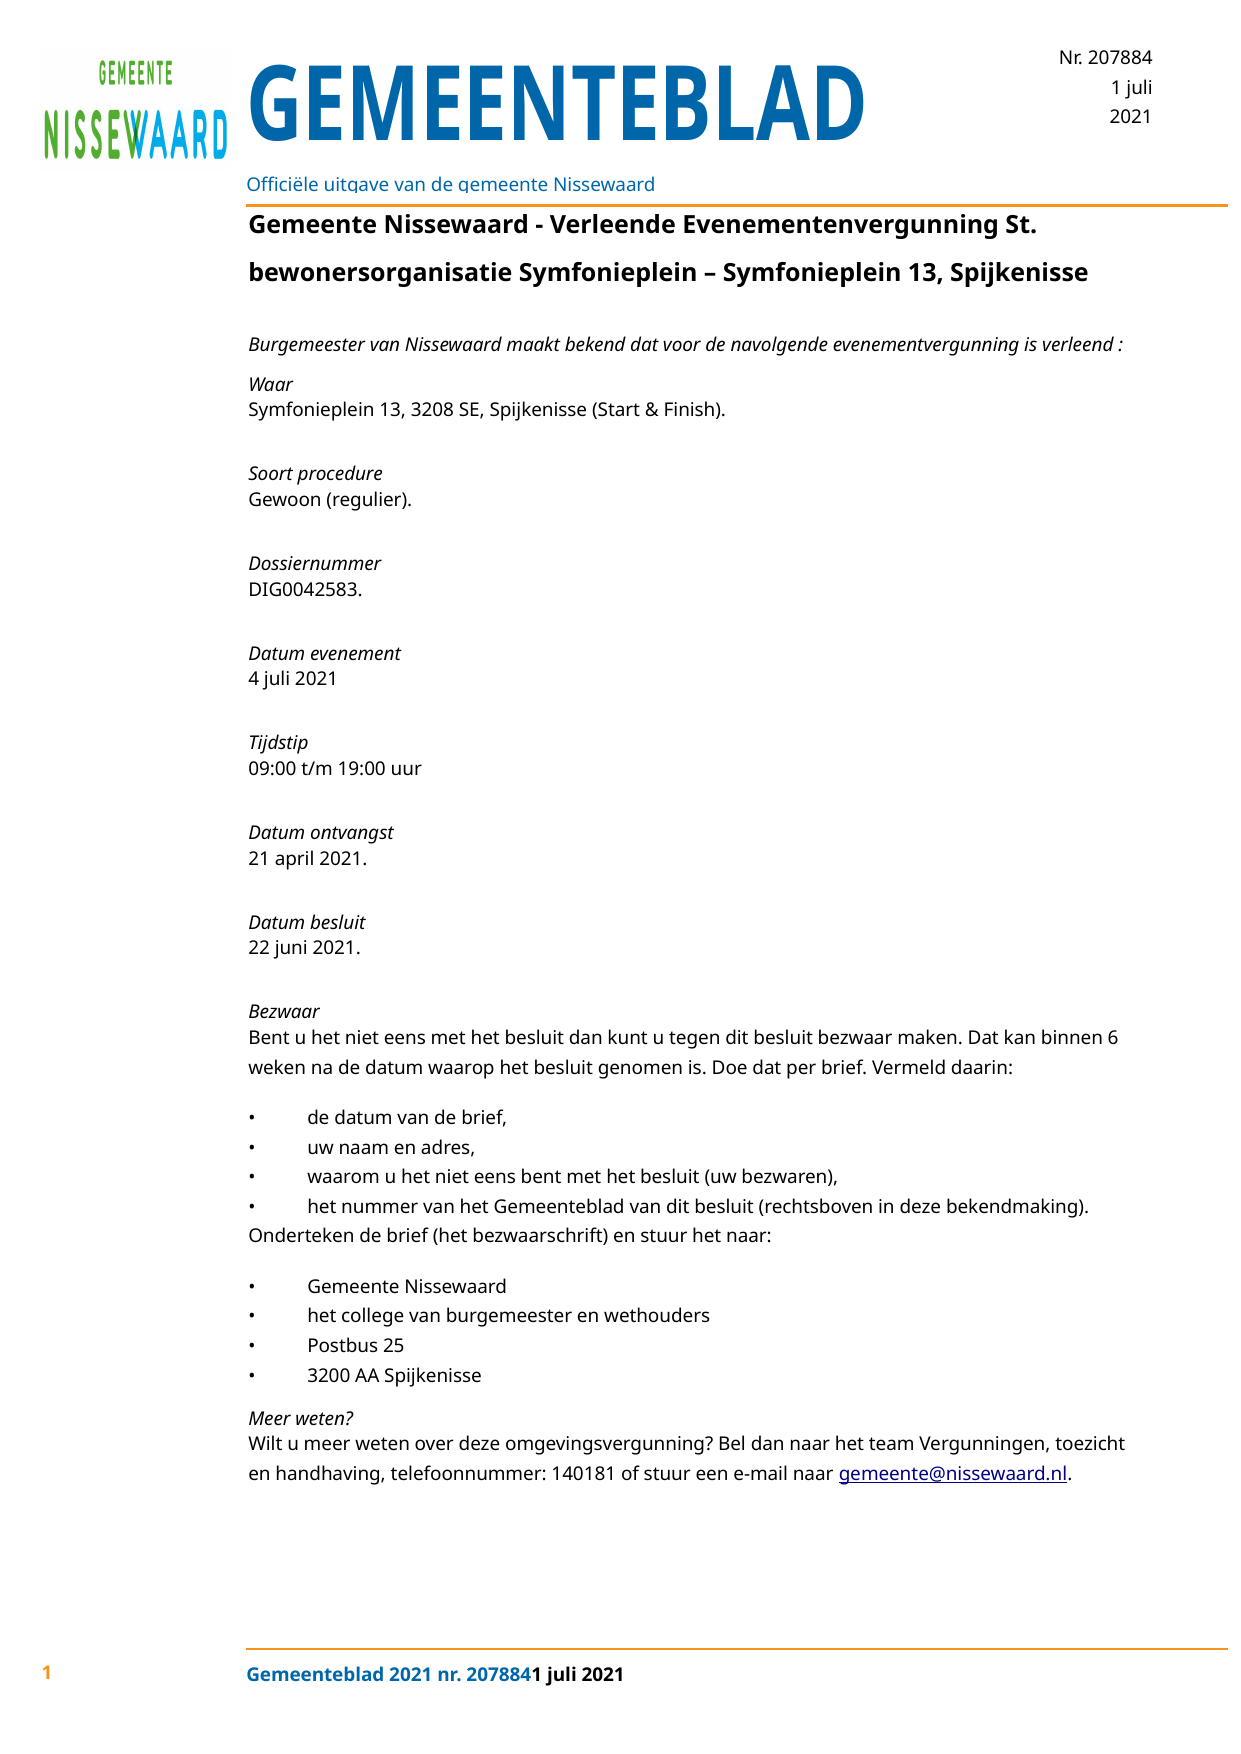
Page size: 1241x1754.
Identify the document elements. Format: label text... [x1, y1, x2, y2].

list uw naam en adres, [248, 1134, 1152, 1159]
text Symfonieplein 13, 3208 SE, Spijkenisse (Start & Finish). [248, 396, 1152, 422]
text 21 april 2021. [248, 845, 1152, 871]
list waarom u het niet eens bent met het besluit (uw bezwaren), [248, 1163, 1152, 1189]
text Tijdstip [248, 729, 1152, 755]
text Gewoon (regulier). [248, 486, 1152, 512]
text Bezwaar [248, 998, 1152, 1024]
text Burgemeester van Nissewaard maakt bekend dat voor de navolgende evenementvergunning is verleend : [248, 331, 1152, 357]
text 09:00 t/m 19:00 uur [248, 755, 1152, 781]
picture [41, 47, 231, 172]
text Onderteken de brief (het bezwaarschrift) en stuur het naar: [248, 1223, 1152, 1248]
text Gemeente Nissewaard - Verleende Evenementenvergunning St. bewonersorganisatie Symfonieplein – Symfonieplein 13, Spijkenisse [248, 207, 1152, 288]
text Waar [248, 371, 1152, 396]
text Datum besluit [248, 909, 1152, 934]
text Meer weten? [248, 1405, 1152, 1431]
list Gemeente Nissewaard [248, 1273, 1152, 1299]
text Soort procedure [248, 460, 1152, 486]
list Postbus 25 [248, 1332, 1152, 1358]
list het college van burgemeester en wethouders [248, 1303, 1152, 1328]
text Wilt u meer weten over deze omgevingsvergunning? Bel dan naar het team Vergunningen, toezicht en handhaving, telefoonnummer: 140181 of stuur een e-mail naar gemeente@nissewaard.nl. [248, 1431, 1152, 1486]
list 3200 AA Spijkenisse [248, 1362, 1152, 1387]
text DIG0042583. [248, 576, 1152, 602]
list het nummer van het Gemeenteblad van dit besluit (rechtsboven in deze bekendmaking). [248, 1193, 1152, 1219]
text 4 juli 2021 [248, 666, 1152, 691]
text Dossiernummer [248, 550, 1152, 576]
text Datum ontvangst [248, 819, 1152, 845]
text Datum evenement [248, 640, 1152, 666]
text Bent u het niet eens met het besluit dan kunt u tegen dit besluit bezwaar maken. Dat kan binnen 6 weken na de datum waarop het besluit genomen is. Doe dat per brief. Vermeld daarin: [248, 1024, 1152, 1079]
text 22 juni 2021. [248, 934, 1152, 960]
list de datum van de brief, [248, 1104, 1152, 1130]
